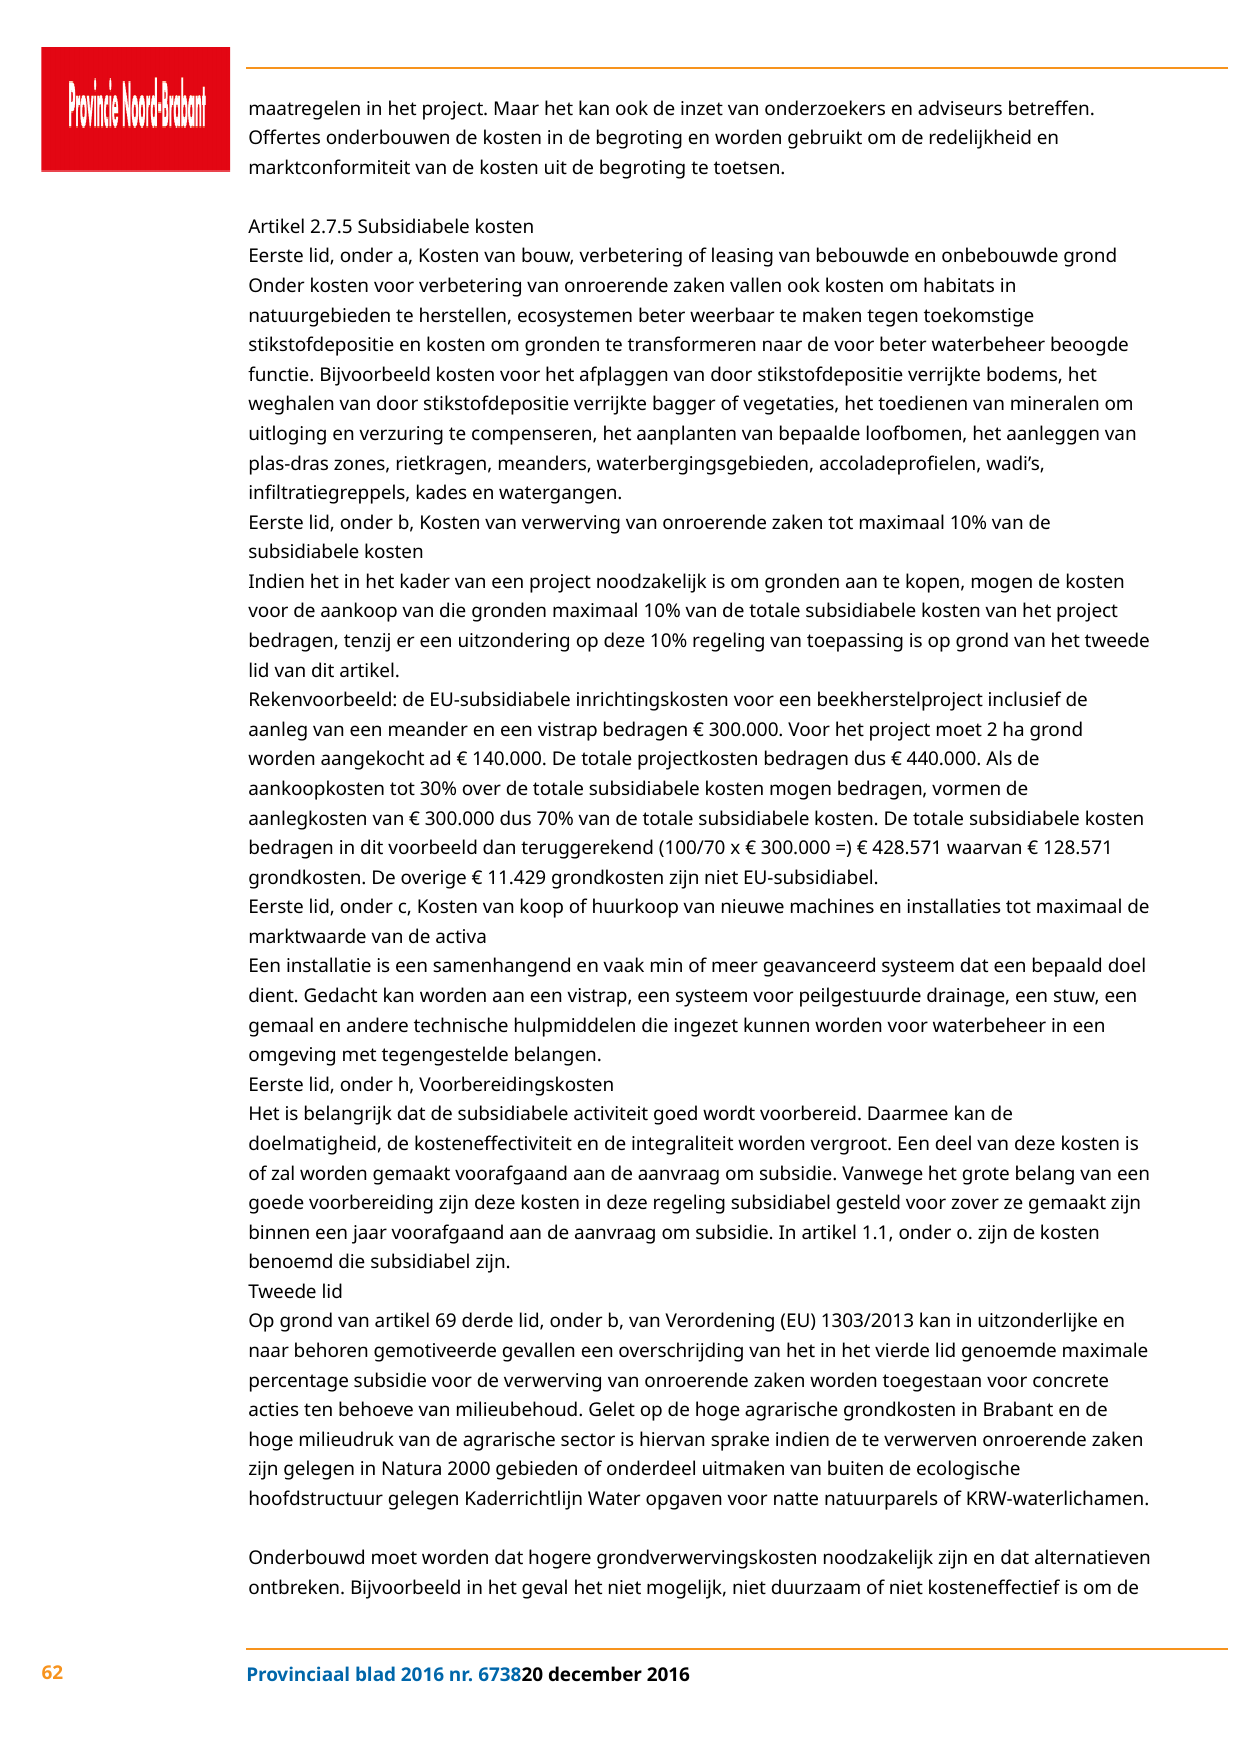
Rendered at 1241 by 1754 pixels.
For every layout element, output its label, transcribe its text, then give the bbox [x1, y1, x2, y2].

text Tweede lid [248, 1278, 1152, 1304]
text Een installatie is een samenhangend en vaak min of meer geavanceerd systeem dat een bepaald doel dient. Gedacht kan worden aan een vistrap, een systeem voor peilgestuurde drainage, een stuw, een gemaal en andere technische hulpmiddelen die ingezet kunnen worden voor waterbeheer in een omgeving met tegengestelde belangen. [248, 953, 1152, 1067]
text Eerste lid, onder c, Kosten van koop of huurkoop van nieuwe machines en installaties tot maximaal de marktwaarde van de activa [248, 893, 1152, 949]
text Onderbouwd moet worden dat hogere grondverwervingskosten noodzakelijk zijn en dat alternatieven ontbreken. Bijvoorbeeld in het geval het niet mogelijk, niet duurzaam of niet kosteneffectief is om de [248, 1544, 1152, 1600]
text Artikel 2.7.5 Subsidiabele kosten [248, 213, 1152, 239]
text maatregelen in het project. Maar het kan ook de inzet van onderzoekers en adviseurs betreffen. Offertes onderbouwen de kosten in de begroting en worden gebruikt om de redelijkheid en marktconformiteit van de kosten uit de begroting te toetsen. [248, 95, 1152, 180]
picture [41, 47, 231, 172]
text Eerste lid, onder a, Kosten van bouw, verbetering of leasing van bebouwde en onbebouwde grond [248, 243, 1152, 268]
text Het is belangrijk dat de subsidiabele activiteit goed wordt voorbereid. Daarmee kan de doelmatigheid, de kosteneffectiviteit en de integraliteit worden vergroot. Een deel van deze kosten is of zal worden gemaakt voorafgaand aan de aanvraag om subsidie. Vanwege het grote belang van een goede voorbereiding zijn deze kosten in deze regeling subsidiabel gesteld voor zover ze gemaakt zijn binnen een jaar voorafgaand aan de aanvraag om subsidie. In artikel 1.1, onder o. zijn de kosten benoemd die subsidiabel zijn. [248, 1101, 1152, 1274]
text Onder kosten voor verbetering van onroerende zaken vallen ook kosten om habitats in natuurgebieden te herstellen, ecosystemen beter weerbaar te maken tegen toekomstige stikstofdepositie en kosten om gronden te transformeren naar de voor beter waterbeheer beoogde functie. Bijvoorbeeld kosten voor het afplaggen van door stikstofdepositie verrijkte bodems, het weghalen van door stikstofdepositie verrijkte bagger of vegetaties, het toedienen van mineralen om uitloging en verzuring te compenseren, het aanplanten van bepaalde loofbomen, het aanleggen van plas-dras zones, rietkragen, meanders, waterbergingsgebieden, accoladeprofielen, wadi’s, infiltratiegreppels, kades en watergangen. [248, 272, 1152, 505]
text Rekenvoorbeeld: de EU-subsidiabele inrichtingskosten voor een beekherstelproject inclusief de aanleg van een meander en een vistrap bedragen € 300.000. Voor het project moet 2 ha grond worden aangekocht ad € 140.000. De totale projectkosten bedragen dus € 440.000. Als de aankoopkosten tot 30% over de totale subsidiabele kosten mogen bedragen, vormen de aanlegkosten van € 300.000 dus 70% van de totale subsidiabele kosten. De totale subsidiabele kosten bedragen in dit voorbeeld dan teruggerekend (100/70 x € 300.000 =) € 428.571 waarvan € 128.571 grondkosten. De overige € 11.429 grondkosten zijn niet EU-subsidiabel. [248, 686, 1152, 890]
text Eerste lid, onder h, Voorbereidingskosten [248, 1071, 1152, 1097]
text Eerste lid, onder b, Kosten van verwerving van onroerende zaken tot maximaal 10% van de subsidiabele kosten [248, 509, 1152, 564]
text Op grond van artikel 69 derde lid, onder b, van Verordening (EU) 1303/2013 kan in uitzonderlijke en naar behoren gemotiveerde gevallen een overschrijding van het in het vierde lid genoemde maximale percentage subsidie voor de verwerving van onroerende zaken worden toegestaan voor concrete acties ten behoeve van milieubehoud. Gelet op de hoge agrarische grondkosten in Brabant en de hoge milieudruk van de agrarische sector is hiervan sprake indien de te verwerven onroerende zaken zijn gelegen in Natura 2000 gebieden of onderdeel uitmaken van buiten de ecologische hoofdstructuur gelegen Kaderrichtlijn Water opgaven voor natte natuurparels of KRW-waterlichamen. [248, 1308, 1152, 1511]
text Indien het in het kader van een project noodzakelijk is om gronden aan te kopen, mogen de kosten voor de aankoop van die gronden maximaal 10% van de totale subsidiabele kosten van het project bedragen, tenzij er een uitzondering op deze 10% regeling van toepassing is op grond van het tweede lid van dit artikel. [248, 568, 1152, 683]
